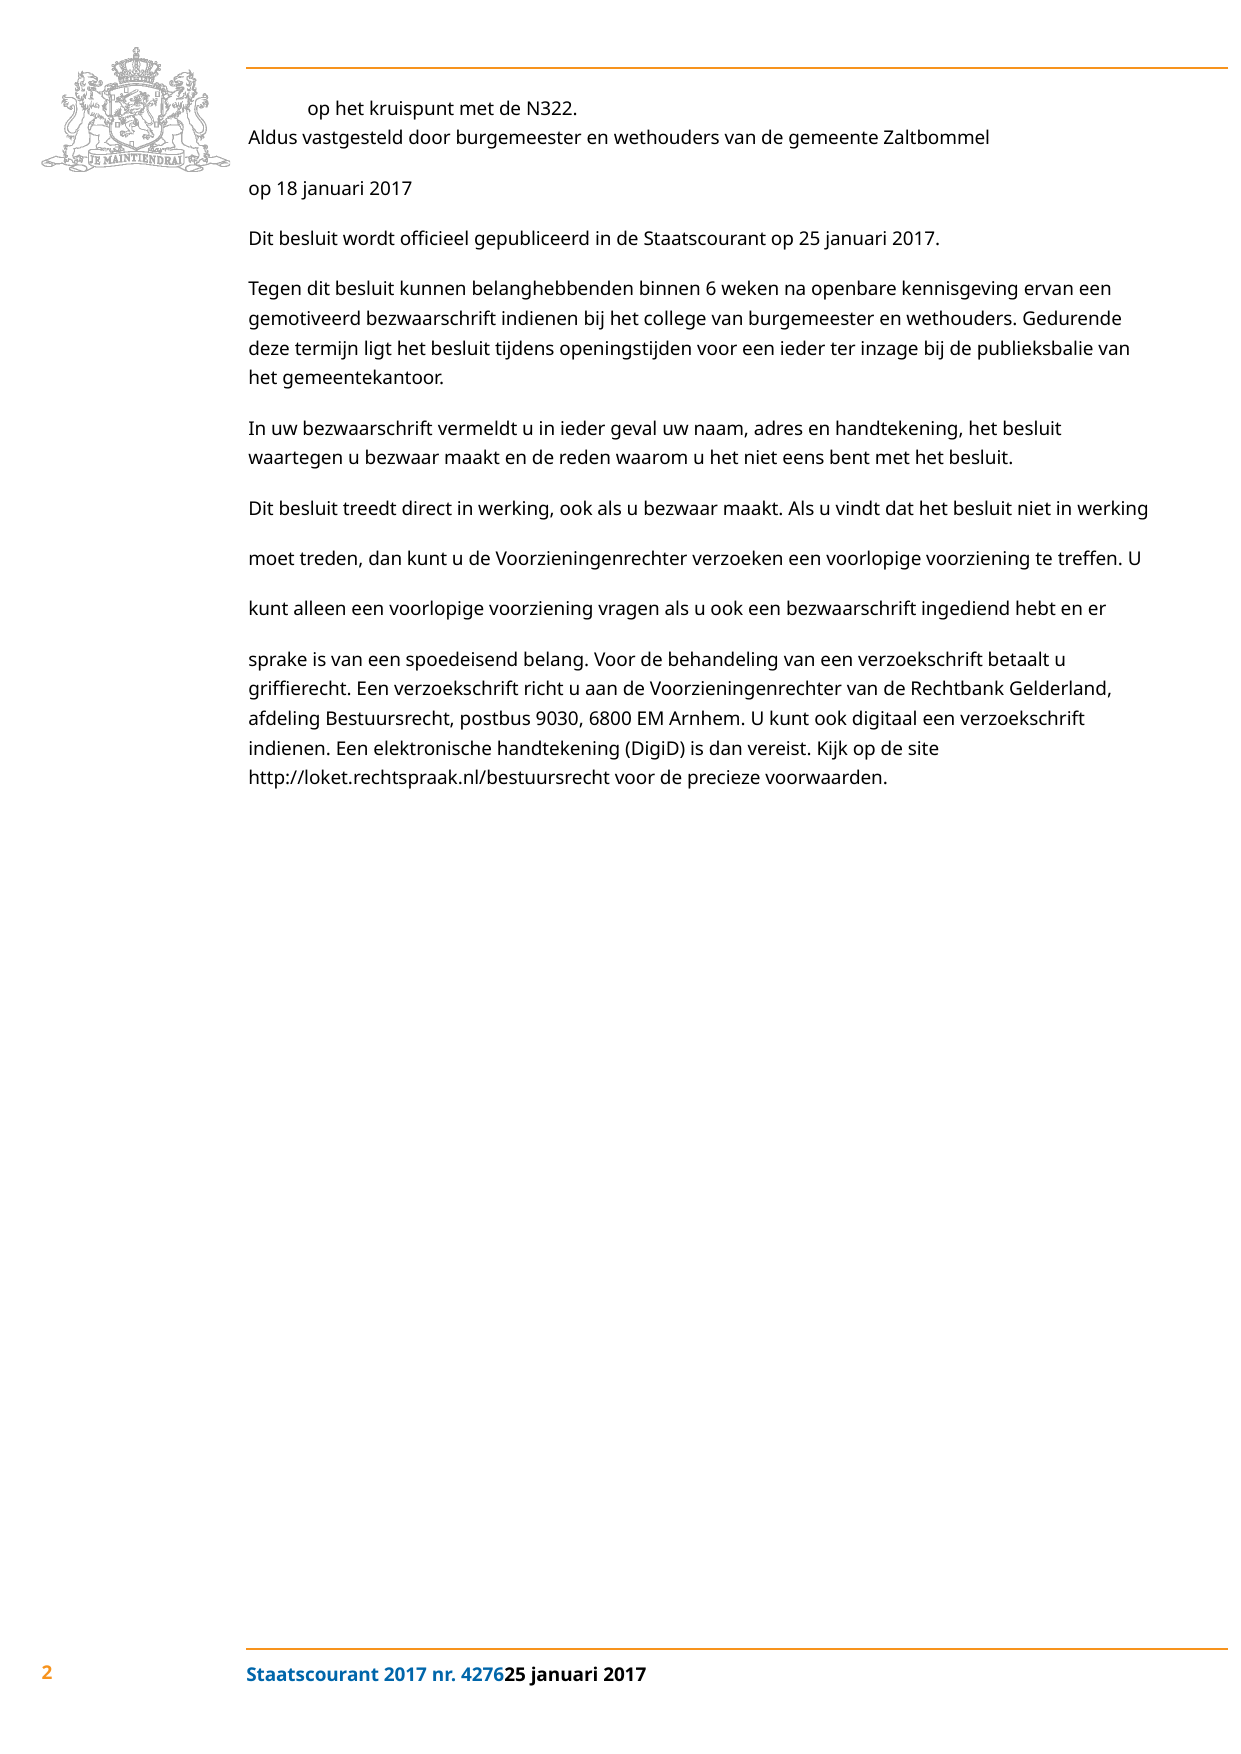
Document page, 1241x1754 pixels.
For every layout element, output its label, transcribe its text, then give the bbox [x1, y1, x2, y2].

text kunt alleen een voorlopige voorziening vragen als u ook een bezwaarschrift ingediend hebt en er [248, 596, 1152, 621]
text moet treden, dan kunt u de Voorzieningenrechter verzoeken een voorlopige voorziening te treffen. U [248, 545, 1152, 571]
text sprake is van een spoedeisend belang. Voor de behandeling van een verzoekschrift betaalt u griffierecht. Een verzoekschrift richt u aan de Voorzieningenrechter van de Rechtbank Gelderland, afdeling Bestuursrecht, postbus 9030, 6800 EM Arnhem. U kunt ook digitaal een verzoekschrift indienen. Een elektronische handtekening (DigiD) is dan vereist. Kijk op de site http://loket.rechtspraak.nl/bestuursrecht voor de precieze voorwaarden. [248, 646, 1152, 790]
list op het kruispunt met de N322. [248, 95, 1152, 121]
text Dit besluit treedt direct in werking, ook als u bezwaar maakt. Als u vindt dat het besluit niet in werking [248, 495, 1152, 521]
picture [41, 47, 231, 172]
text op 18 januari 2017 [248, 175, 1152, 201]
text Dit besluit wordt officieel gepubliceerd in de Staatscourant op 25 januari 2017. [248, 225, 1152, 251]
text Aldus vastgesteld door burgemeester en wethouders van de gemeente Zaltbommel [248, 124, 1152, 150]
text In uw bezwaarschrift vermeldt u in ieder geval uw naam, adres en handtekening, het besluit waartegen u bezwaar maakt en de reden waarom u het niet eens bent met het besluit. [248, 415, 1152, 470]
text Tegen dit besluit kunnen belanghebbenden binnen 6 weken na openbare kennisgeving ervan een gemotiveerd bezwaarschrift indienen bij het college van burgemeester en wethouders. Gedurende deze termijn ligt het besluit tijdens openingstijden voor een ieder ter inzage bij de publieksbalie van het gemeentekantoor. [248, 276, 1152, 390]
